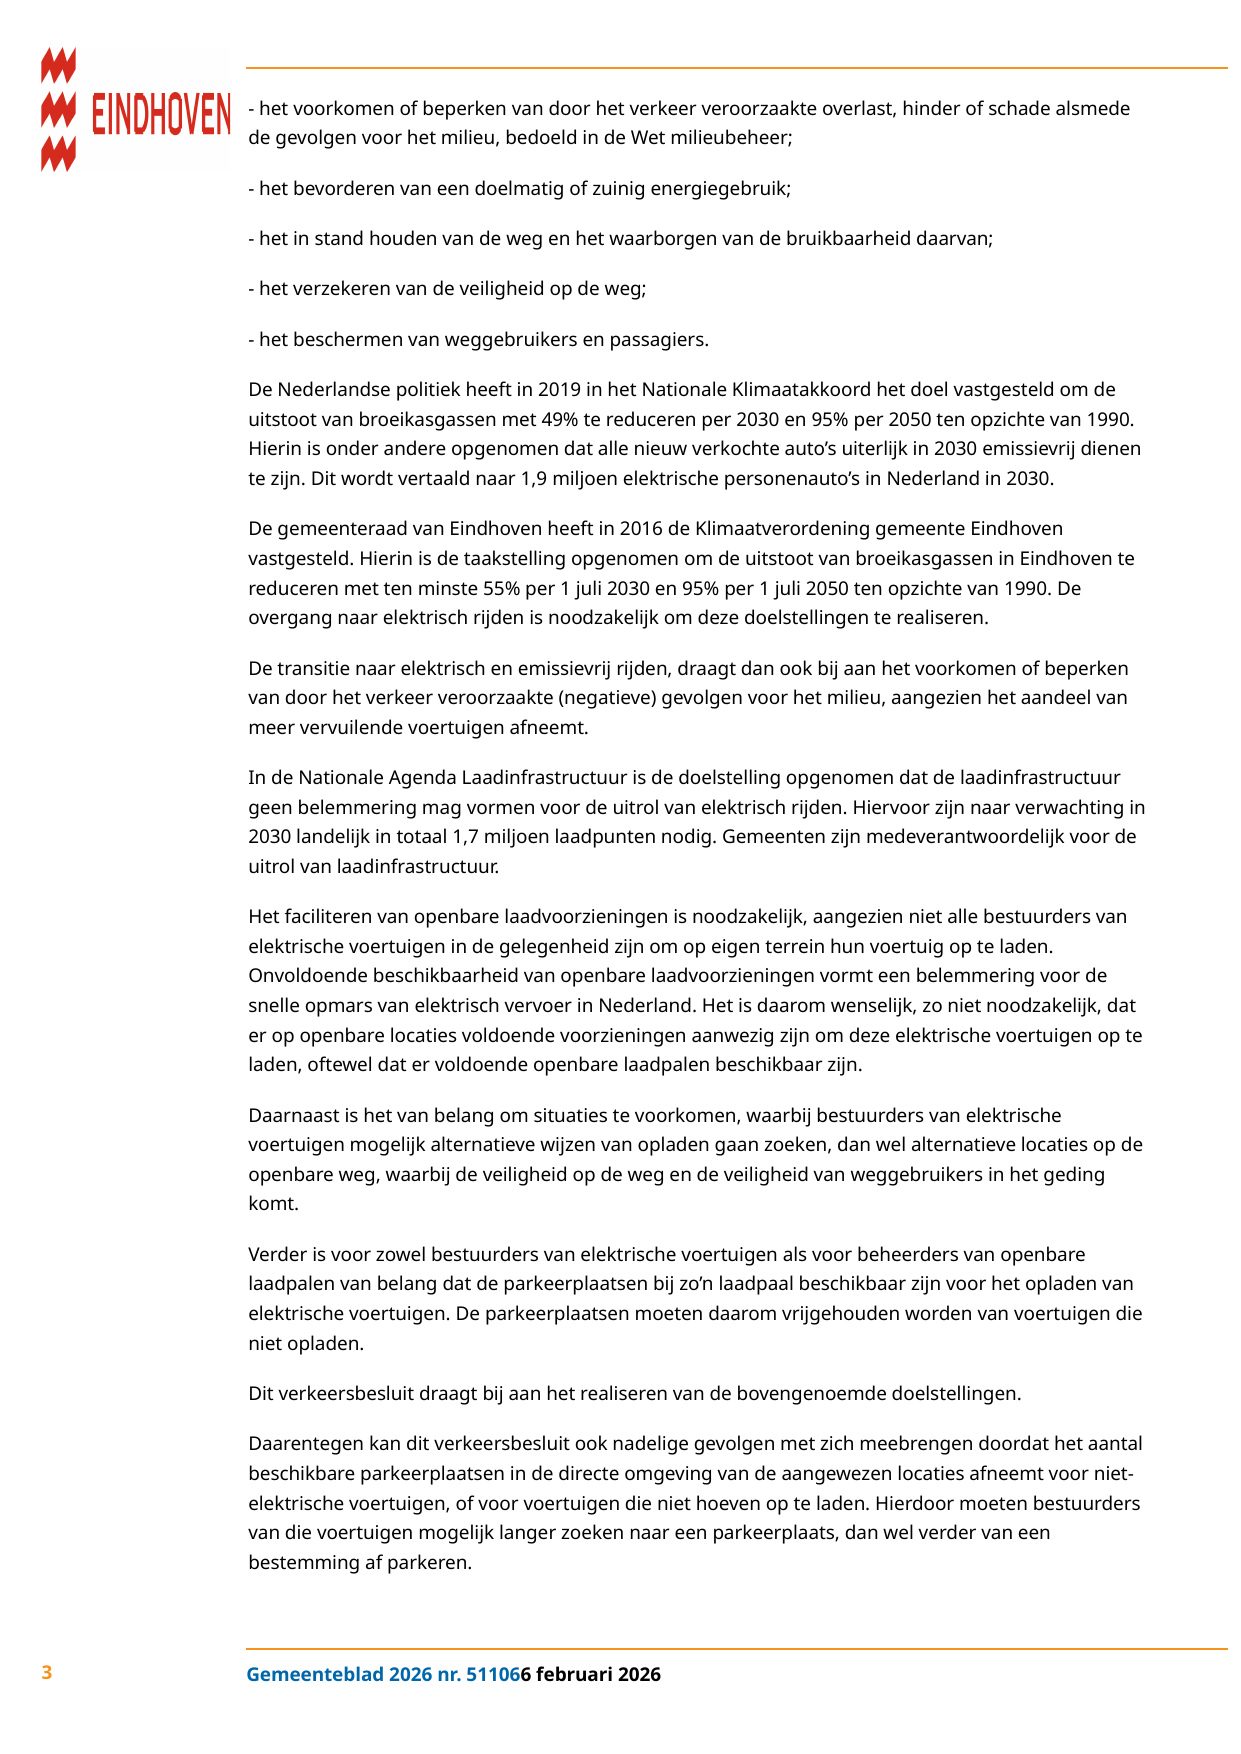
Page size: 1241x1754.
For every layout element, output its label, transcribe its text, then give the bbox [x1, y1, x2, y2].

text Dit verkeersbesluit draagt bij aan het realiseren van de bovengenoemde doelstellingen. [248, 1380, 1152, 1406]
text - het voorkomen of beperken van door het verkeer veroorzaakte overlast, hinder of schade alsmede de gevolgen voor het milieu, bedoeld in de Wet milieubeheer; [248, 95, 1152, 150]
text Daarentegen kan dit verkeersbesluit ook nadelige gevolgen met zich meebrengen doordat het aantal beschikbare parkeerplaatsen in de directe omgeving van de aangewezen locaties afneemt voor niet-elektrische voertuigen, of voor voertuigen die niet hoeven op te laden. Hierdoor moeten bestuurders van die voertuigen mogelijk langer zoeken naar een parkeerplaats, dan wel verder van een bestemming af parkeren. [248, 1431, 1152, 1575]
text - het bevorderen van een doelmatig of zuinig energiegebruik; [248, 175, 1152, 201]
text In de Nationale Agenda Laadinfrastructuur is de doelstelling opgenomen dat de laadinfrastructuur geen belemmering mag vormen voor de uitrol van elektrisch rijden. Hiervoor zijn naar verwachting in 2030 landelijk in totaal 1,7 miljoen laadpunten nodig. Gemeenten zijn medeverantwoordelijk voor de uitrol van laadinfrastructuur. [248, 764, 1152, 879]
text De gemeenteraad van Eindhoven heeft in 2016 de Klimaatverordening gemeente Eindhoven vastgesteld. Hierin is de taakstelling opgenomen om de uitstoot van broeikasgassen in Eindhoven te reduceren met ten minste 55% per 1 juli 2030 en 95% per 1 juli 2050 ten opzichte van 1990. De overgang naar elektrisch rijden is noodzakelijk om deze doelstellingen te realiseren. [248, 516, 1152, 630]
text - het verzekeren van de veiligheid op de weg; [248, 276, 1152, 301]
text - het in stand houden van de weg en het waarborgen van de bruikbaarheid daarvan; [248, 225, 1152, 251]
text Verder is voor zowel bestuurders van elektrische voertuigen als voor beheerders van openbare laadpalen van belang dat de parkeerplaatsen bij zo’n laadpaal beschikbaar zijn voor het opladen van elektrische voertuigen. De parkeerplaatsen moeten daarom vrijgehouden worden van voertuigen die niet opladen. [248, 1241, 1152, 1356]
picture [41, 47, 231, 172]
text De Nederlandse politiek heeft in 2019 in het Nationale Klimaatakkoord het doel vastgesteld om de uitstoot van broeikasgassen met 49% te reduceren per 2030 en 95% per 2050 ten opzichte van 1990. Hierin is onder andere opgenomen dat alle nieuw verkochte auto’s uiterlijk in 2030 emissievrij dienen te zijn. Dit wordt vertaald naar 1,9 miljoen elektrische personenauto’s in Nederland in 2030. [248, 376, 1152, 491]
text - het beschermen van weggebruikers en passagiers. [248, 326, 1152, 352]
text De transitie naar elektrisch en emissievrij rijden, draagt dan ook bij aan het voorkomen of beperken van door het verkeer veroorzaakte (negatieve) gevolgen voor het milieu, aangezien het aandeel van meer vervuilende voertuigen afneemt. [248, 655, 1152, 740]
text Daarnaast is het van belang om situaties te voorkomen, waarbij bestuurders van elektrische voertuigen mogelijk alternatieve wijzen van opladen gaan zoeken, dan wel alternatieve locaties op de openbare weg, waarbij de veiligheid op de weg en de veiligheid van weggebruikers in het geding komt. [248, 1102, 1152, 1216]
text Het faciliteren van openbare laadvoorzieningen is noodzakelijk, aangezien niet alle bestuurders van elektrische voertuigen in de gelegenheid zijn om op eigen terrein hun voertuig op te laden. Onvoldoende beschikbaarheid van openbare laadvoorzieningen vormt een belemmering voor de snelle opmars van elektrisch vervoer in Nederland. Het is daarom wenselijk, zo niet noodzakelijk, dat er op openbare locaties voldoende voorzieningen aanwezig zijn om deze elektrische voertuigen op te laden, oftewel dat er voldoende openbare laadpalen beschikbaar zijn. [248, 903, 1152, 1077]
